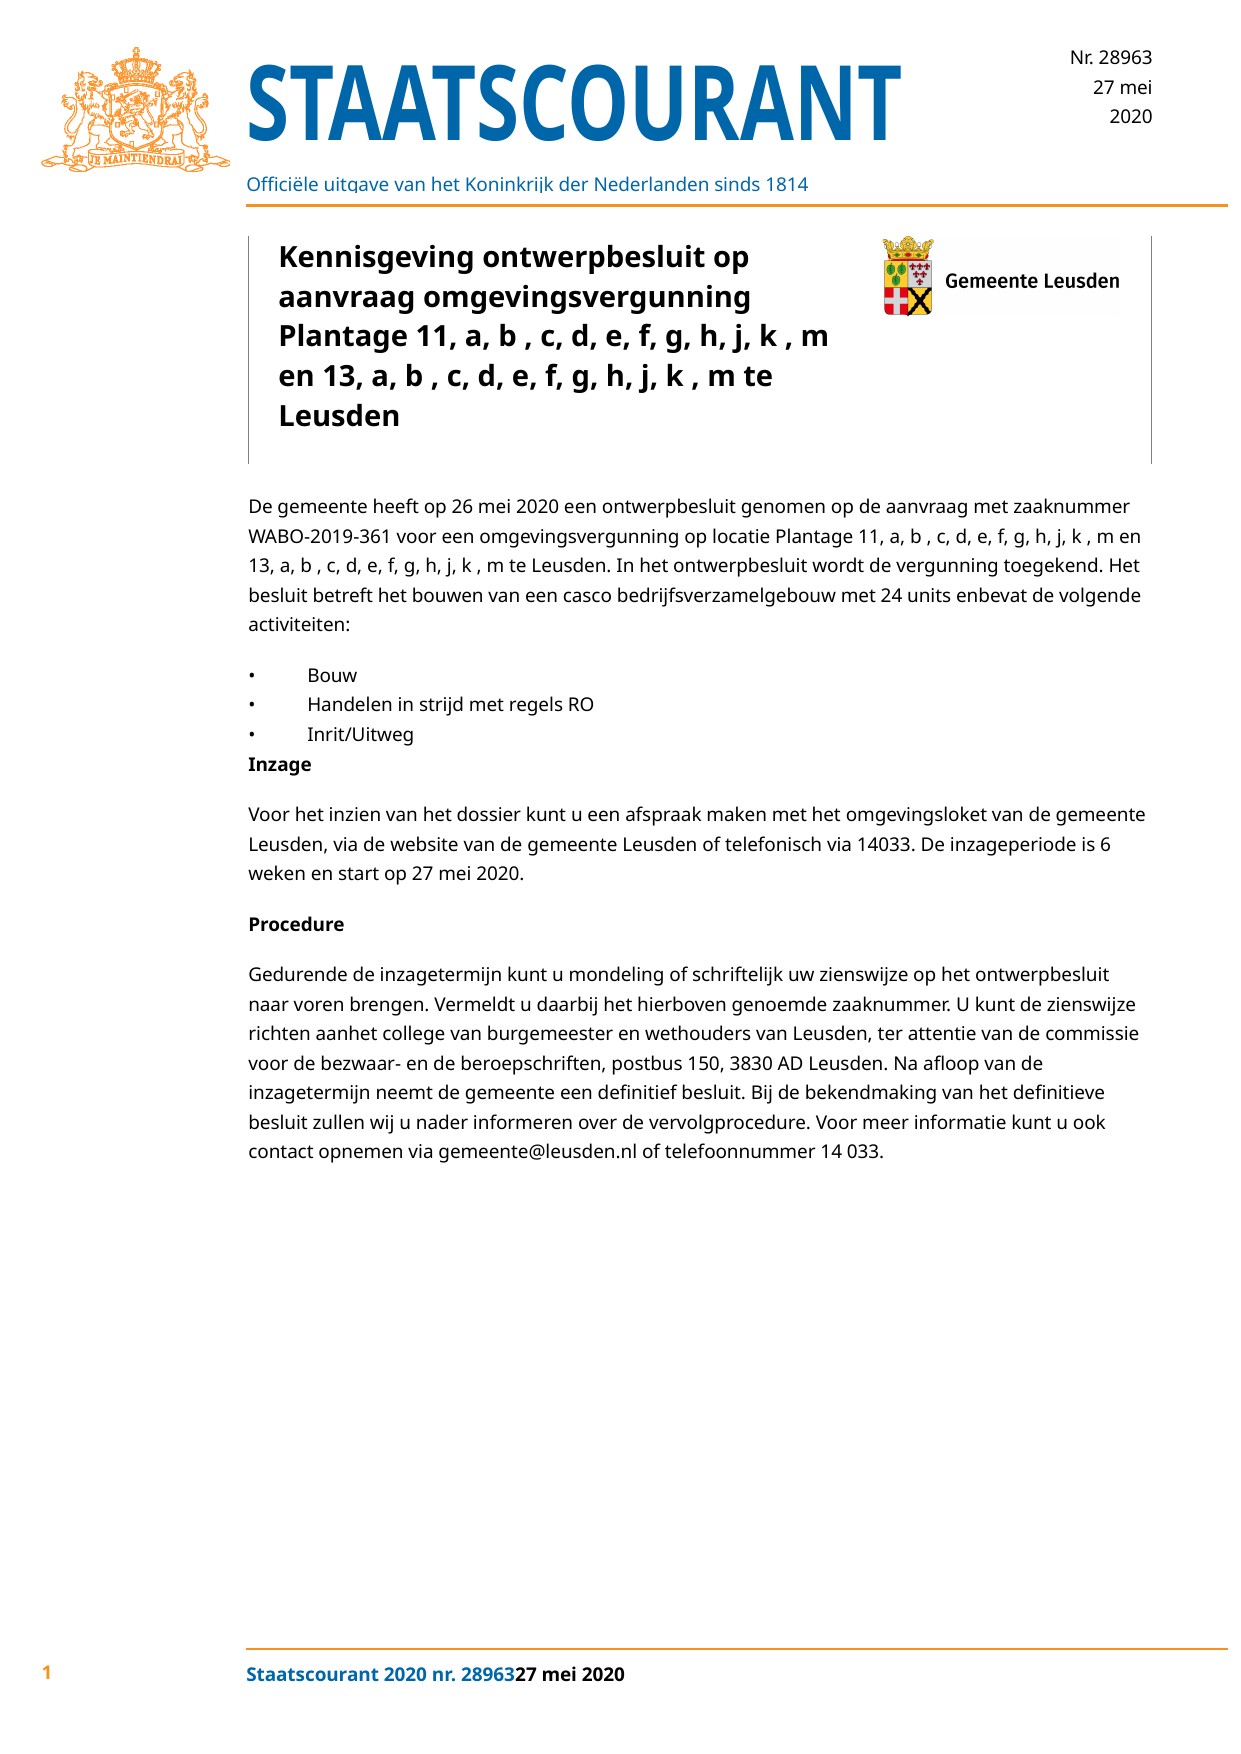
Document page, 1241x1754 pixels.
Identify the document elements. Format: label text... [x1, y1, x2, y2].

text Gedurende de inzagetermijn kunt u mondeling of schriftelijk uw zienswijze op het ontwerpbesluit naar voren brengen. Vermeldt u daarbij het hierboven genoemde zaaknummer. U kunt de zienswijze richten aanhet college van burgemeester en wethouders van Leusden, ter attentie van de commissie voor de bezwaar- en de beroepschriften, postbus 150, 3830 AD Leusden. Na afloop van de inzagetermijn neemt de gemeente een definitief besluit. Bij de bekendmaking van het definitieve besluit zullen wij u nader informeren over de vervolgprocedure. Voor meer informatie kunt u ook contact opnemen via gemeente@leusden.nl of telefoonnummer 14 033. [248, 961, 1152, 1164]
table_header [850, 236, 1151, 464]
text Voor het inzien van het dossier kunt u een afspraak maken met het omgevingsloket van de gemeente Leusden, via de website van de gemeente Leusden of telefonisch via 14033. De inzageperiode is 6 weken en start op 27 mei 2020. [248, 801, 1152, 886]
text Procedure [248, 911, 1152, 937]
text De gemeente heeft op 26 mei 2020 een ontwerpbesluit genomen op de aanvraag met zaaknummer WABO-2019-361 voor een omgevingsvergunning op locatie Plantage 11, a, b , c, d, e, f, g, h, j, k , m en 13, a, b , c, d, e, f, g, h, j, k , m te Leusden. In het ontwerpbesluit wordt de vergunning toegekend. Het besluit betreft het bouwen van een casco bedrijfsverzamelgebouw met 24 units enbevat de volgende activiteiten: [248, 493, 1152, 637]
list Bouw [248, 662, 1152, 688]
picture [882, 236, 1119, 317]
table_header Kennisgeving ontwerpbesluit op aanvraag omgevingsvergunning Plantage 11, a, b , c, d, e, f, g, h, j, k , m en 13, a, b , c, d, e, f, g, h, j, k , m te Leusden [249, 236, 850, 464]
picture [41, 47, 231, 172]
text Inzage [248, 751, 1152, 777]
list Handelen in strijd met regels RO [248, 692, 1152, 717]
list Inrit/Uitweg [248, 721, 1152, 747]
